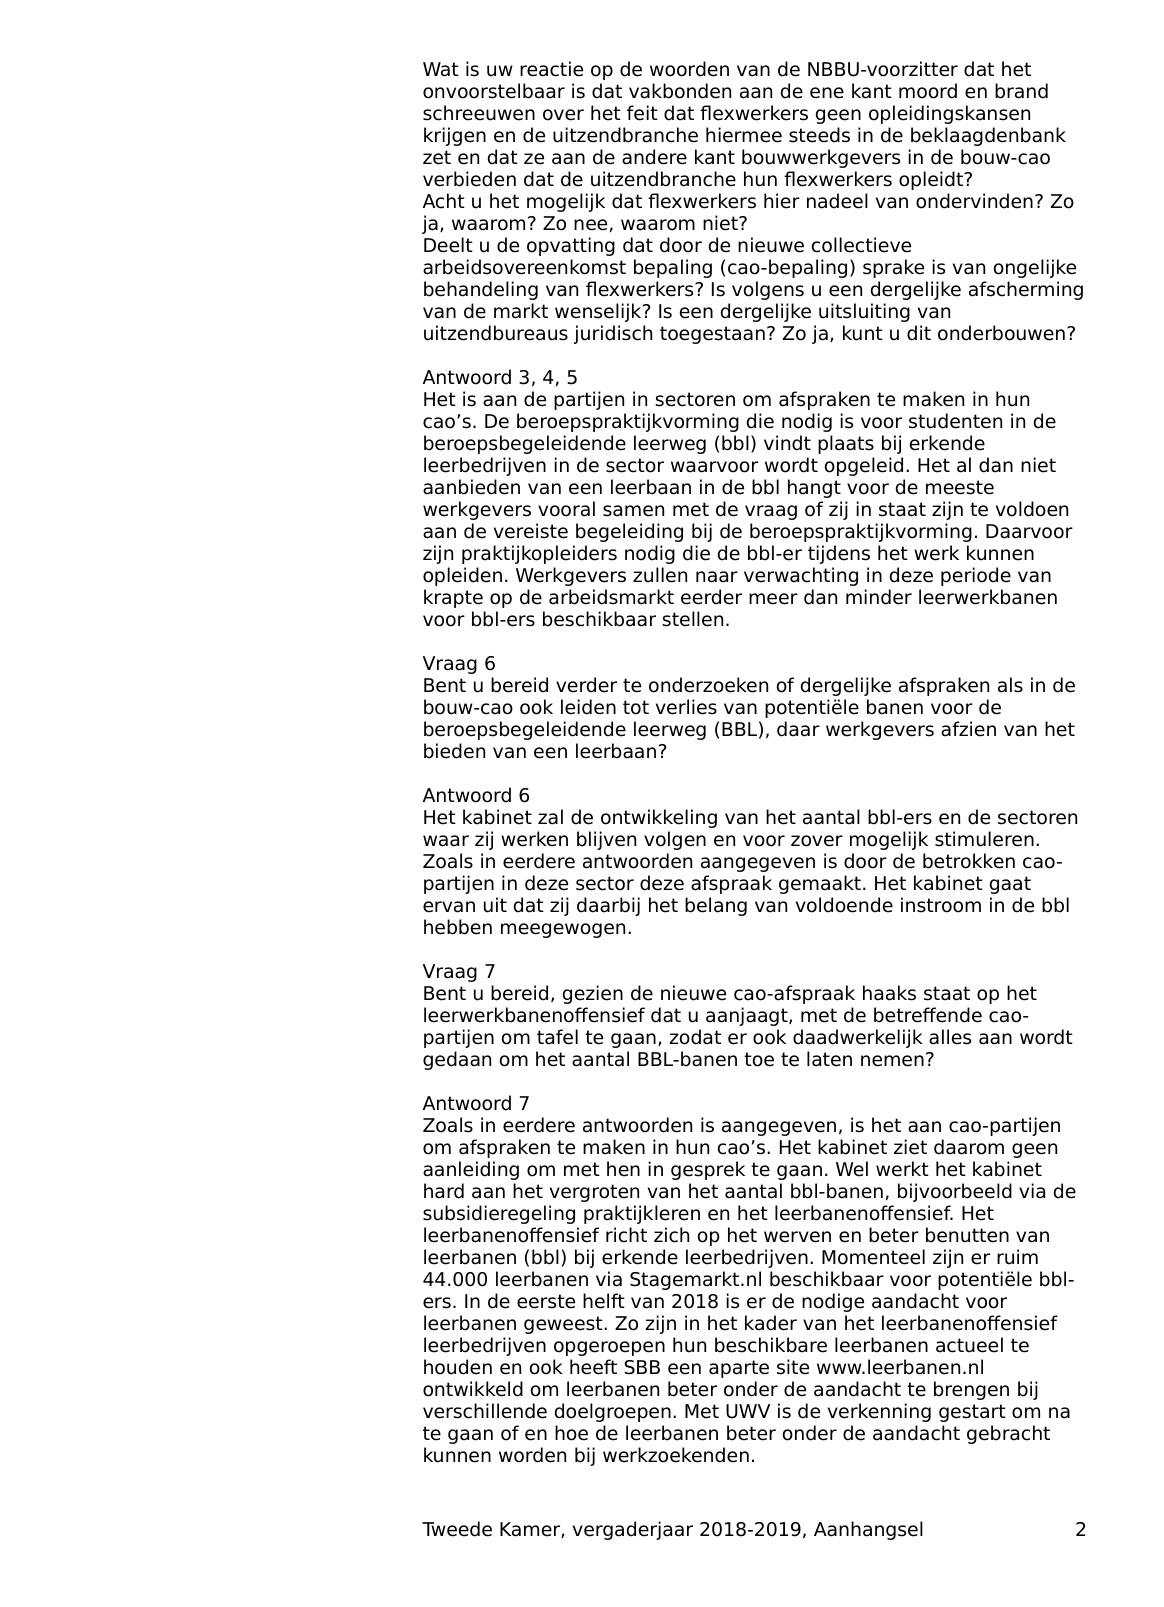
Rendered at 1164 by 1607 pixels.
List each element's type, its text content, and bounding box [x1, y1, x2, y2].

text Deelt u de opvatting dat door de nieuwe collectieve arbeidsovereenkomst bepaling (cao-bepaling) sprake is van ongelijke behandeling van flexwerkers? Is volgens u een dergelijke afscherming van de markt wenselijk? Is een dergelijke uitsluiting van uitzendbureaus juridisch toegestaan? Zo ja, kunt u dit onderbouwen? [422, 235, 1087, 345]
text Vraag 7 [422, 961, 1087, 983]
text Het kabinet zal de ontwikkeling van het aantal bbl-ers en de sectoren waar zij werken blijven volgen en voor zover mogelijk stimuleren. Zoals in eerdere antwoorden aangegeven is door de betrokken cao-partijen in deze sector deze afspraak gemaakt. Het kabinet gaat ervan uit dat zij daarbij het belang van voldoende instroom in de bbl hebben meegewogen. [422, 807, 1087, 939]
text Zoals in eerdere antwoorden is aangegeven, is het aan cao-partijen om afspraken te maken in hun cao’s. Het kabinet ziet daarom geen aanleiding om met hen in gesprek te gaan. Wel werkt het kabinet hard aan het vergroten van het aantal bbl-banen, bijvoorbeeld via de subsidieregeling praktijkleren en het leerbanenoffensief. Het leerbanenoffensief richt zich op het werven en beter benutten van leerbanen (bbl) bij erkende leerbedrijven. Momenteel zijn er ruim 44.000 leerbanen via Stagemarkt.nl beschikbaar voor potentiële bbl-ers. In de eerste helft van 2018 is er de nodige aandacht voor leerbanen geweest. Zo zijn in het kader van het leerbanenoffensief leerbedrijven opgeroepen hun beschikbare leerbanen actueel te houden en ook heeft SBB een aparte site www.leerbanen.nl ontwikkeld om leerbanen beter onder de aandacht te brengen bij verschillende doelgroepen. Met UWV is de verkenning gestart om na te gaan of en hoe de leerbanen beter onder de aandacht gebracht kunnen worden bij werkzoekenden. [422, 1115, 1087, 1467]
text Antwoord 6 [422, 785, 1087, 807]
text Vraag 6 [422, 653, 1087, 675]
text Het is aan de partijen in sectoren om afspraken te maken in hun cao’s. De beroepspraktijkvorming die nodig is voor studenten in de beroepsbegeleidende leerweg (bbl) vindt plaats bij erkende leerbedrijven in de sector waarvoor wordt opgeleid. Het al dan niet aanbieden van een leerbaan in de bbl hangt voor de meeste werkgevers vooral samen met de vraag of zij in staat zijn te voldoen aan de vereiste begeleiding bij de beroepspraktijkvorming. Daarvoor zijn praktijkopleiders nodig die de bbl-er tijdens het werk kunnen opleiden. Werkgevers zullen naar verwachting in deze periode van krapte op de arbeidsmarkt eerder meer dan minder leerwerkbanen voor bbl-ers beschikbaar stellen. [422, 389, 1087, 631]
text Acht u het mogelijk dat flexwerkers hier nadeel van ondervinden? Zo ja, waarom? Zo nee, waarom niet? [422, 191, 1087, 235]
text Bent u bereid, gezien de nieuwe cao-afspraak haaks staat op het leerwerkbanenoffensief dat u aanjaagt, met de betreffende cao-partijen om tafel te gaan, zodat er ook daadwerkelijk alles aan wordt gedaan om het aantal BBL-banen toe te laten nemen? [422, 983, 1087, 1071]
text Wat is uw reactie op de woorden van de NBBU-voorzitter dat het onvoorstelbaar is dat vakbonden aan de ene kant moord en brand schreeuwen over het feit dat flexwerkers geen opleidingskansen krijgen en de uitzendbranche hiermee steeds in de beklaagdenbank zet en dat ze aan de andere kant bouwwerkgevers in de bouw-cao verbieden dat de uitzendbranche hun flexwerkers opleidt? [422, 59, 1087, 191]
text Antwoord 7 [422, 1093, 1087, 1115]
text Bent u bereid verder te onderzoeken of dergelijke afspraken als in de bouw-cao ook leiden tot verlies van potentiële banen voor de beroepsbegeleidende leerweg (BBL), daar werkgevers afzien van het bieden van een leerbaan? [422, 675, 1087, 763]
text Antwoord 3, 4, 5 [422, 367, 1087, 389]
